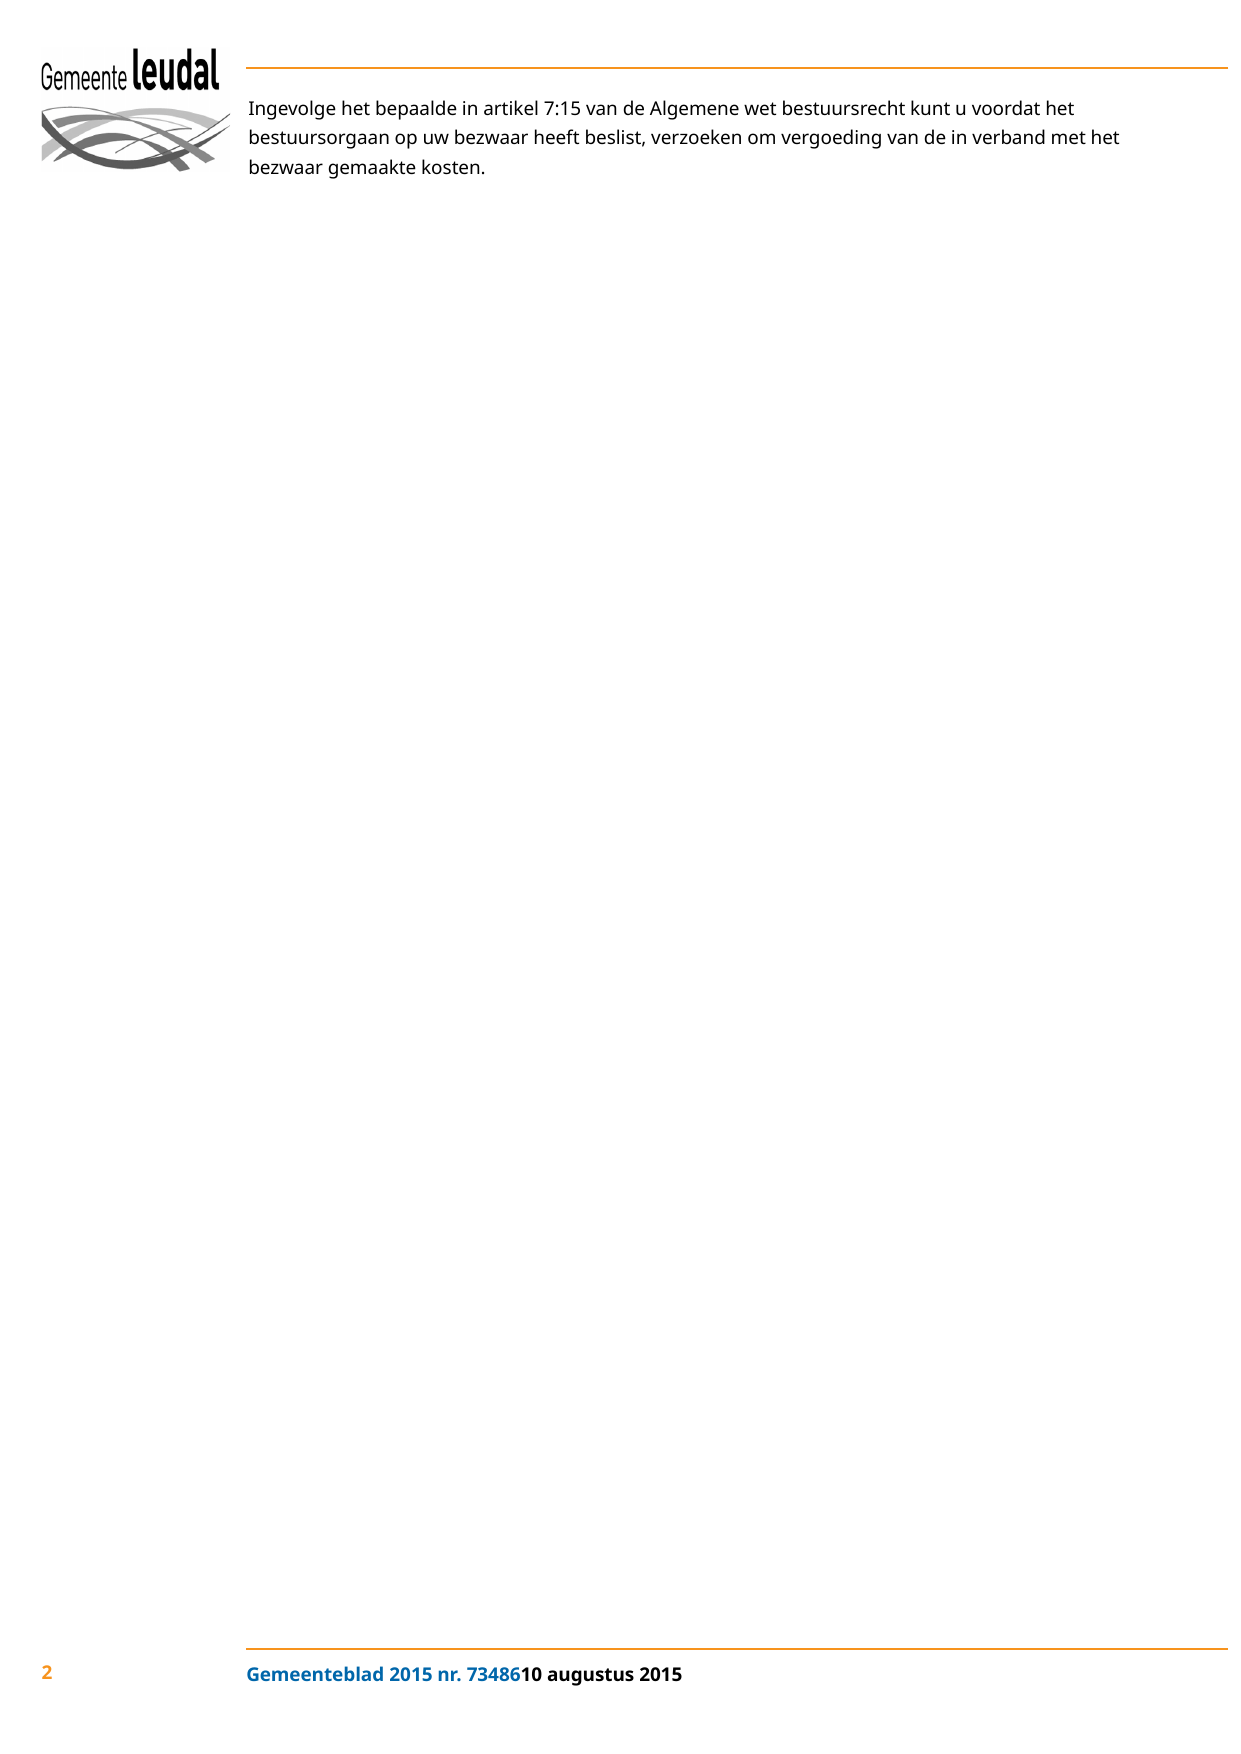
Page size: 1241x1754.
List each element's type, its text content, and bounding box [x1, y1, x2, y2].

picture [41, 47, 231, 172]
text Ingevolge het bepaalde in artikel 7:15 van de Algemene wet bestuursrecht kunt u voordat het bestuursorgaan op uw bezwaar heeft beslist, verzoeken om vergoeding van de in verband met het bezwaar gemaakte kosten. [248, 95, 1152, 180]
